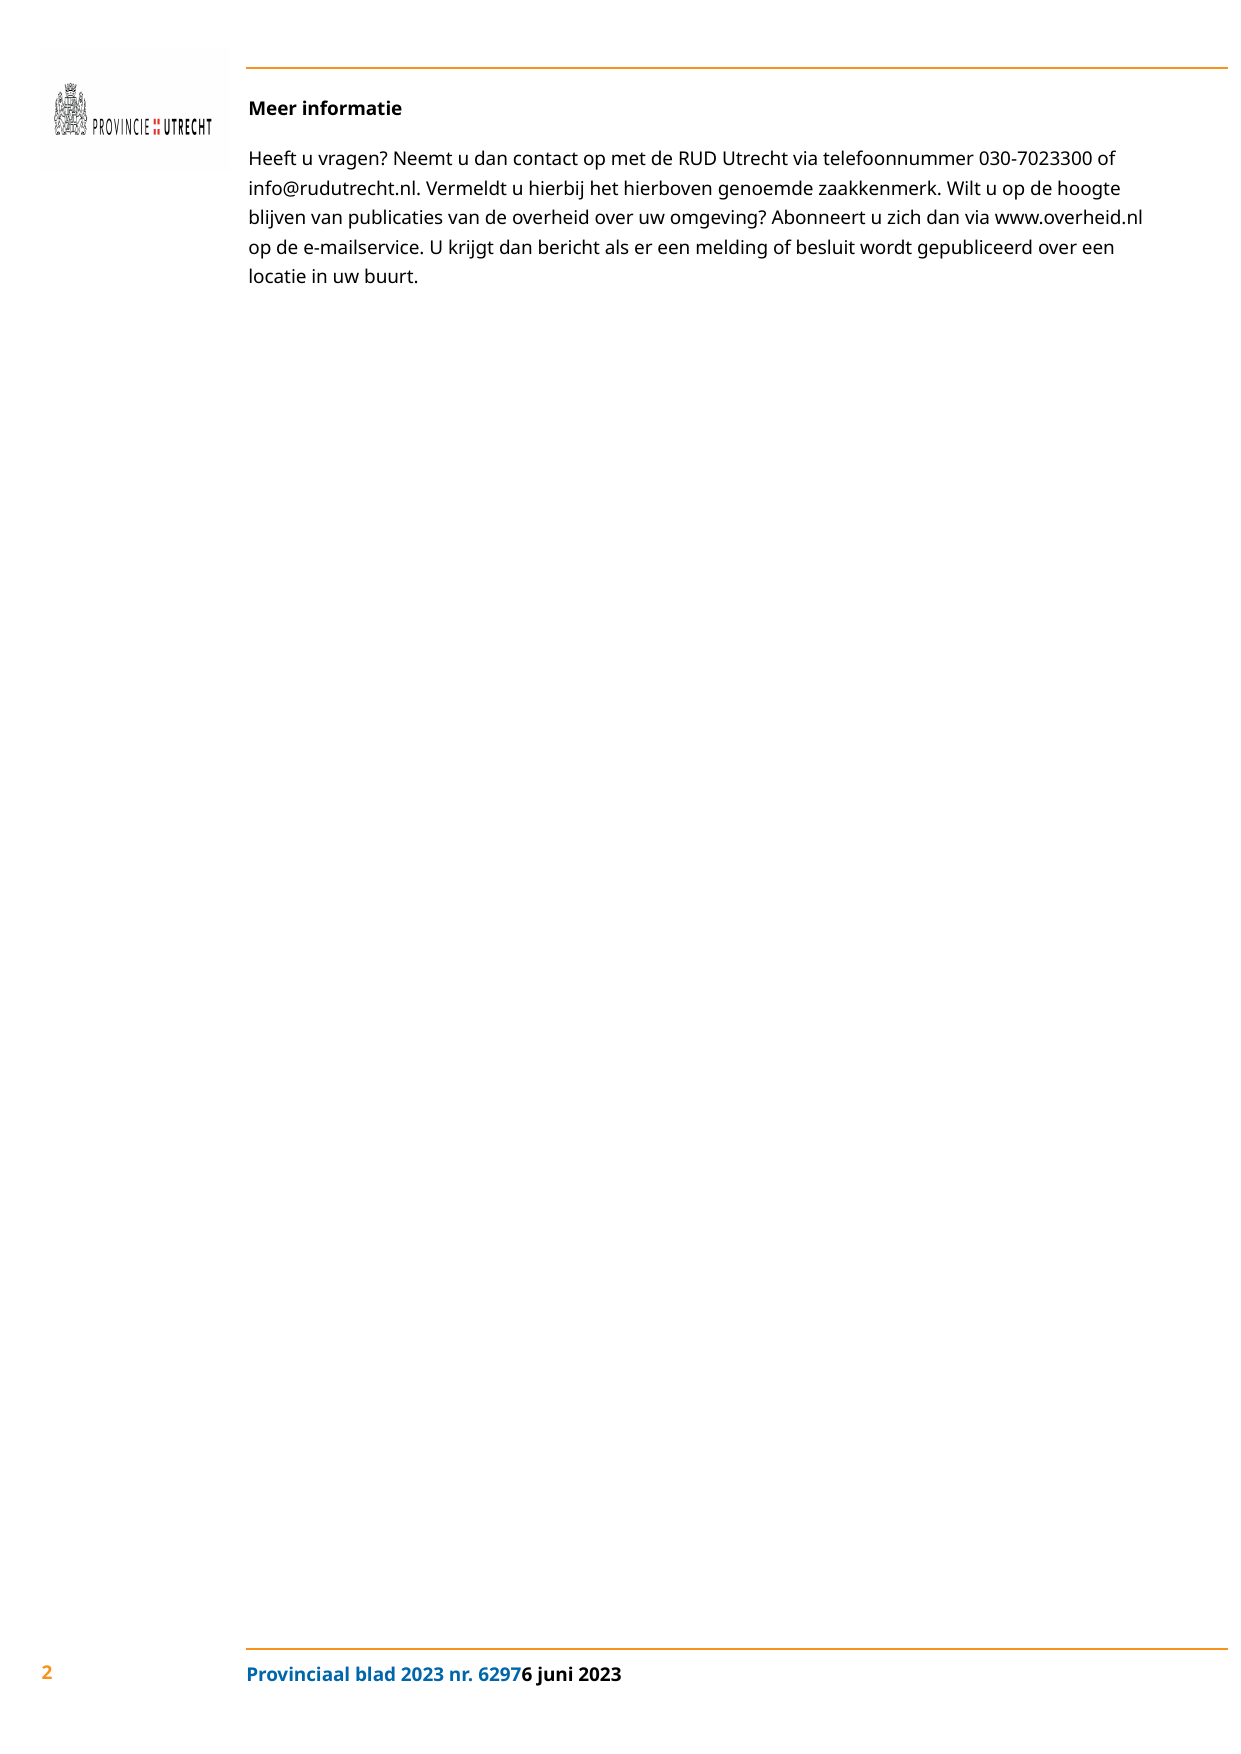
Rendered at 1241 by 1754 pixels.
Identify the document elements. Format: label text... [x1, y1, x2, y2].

text Heeft u vragen? Neemt u dan contact op met de RUD Utrecht via telefoonnummer 030-7023300 of info@rudutrecht.nl. Vermeldt u hierbij het hierboven genoemde zaakkenmerk. Wilt u op de hoogte blijven van publicaties van de overheid over uw omgeving? Abonneert u zich dan via www.overheid.nl op de e-mailservice. U krijgt dan bericht als er een melding of besluit wordt gepubliceerd over een locatie in uw buurt. [248, 145, 1152, 289]
text Meer informatie [248, 95, 1152, 121]
picture [41, 47, 231, 172]
